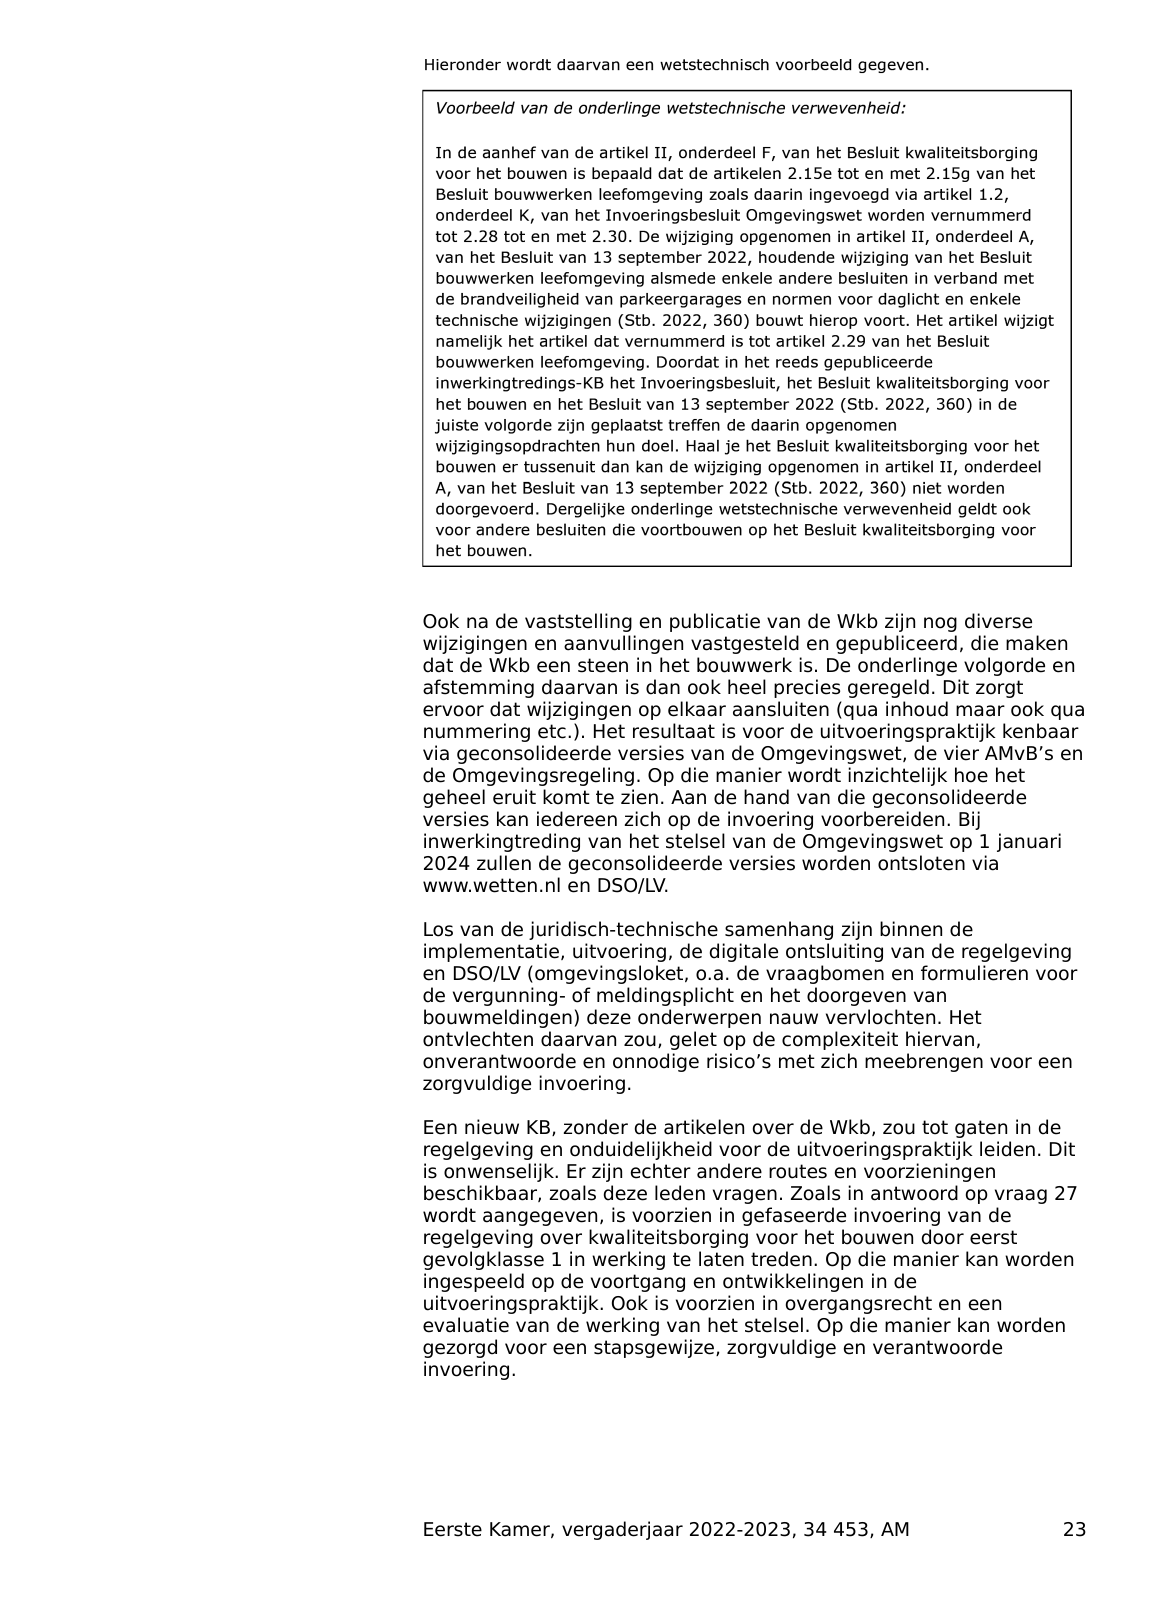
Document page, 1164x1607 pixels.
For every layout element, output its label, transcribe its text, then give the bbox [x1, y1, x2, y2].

text Ook na de vaststelling en publicatie van de Wkb zijn nog diverse wijzigingen en aanvullingen vastgesteld en gepubliceerd, die maken dat de Wkb een steen in het bouwwerk is. De onderlinge volgorde en afstemming daarvan is dan ook heel precies geregeld. Dit zorgt ervoor dat wijzigingen op elkaar aansluiten (qua inhoud maar ook qua nummering etc.). Het resultaat is voor de uitvoeringspraktijk kenbaar via geconsolideerde versies van de Omgevingswet, de vier AMvB’s en de Omgevingsregeling. Op die manier wordt inzichtelijk hoe het geheel eruit komt te zien. Aan de hand van die geconsolideerde versies kan iedereen zich op de invoering voorbereiden. Bij inwerkingtreding van het stelsel van de Omgevingswet op 1 januari 2024 zullen de geconsolideerde versies worden ontsloten via www.wetten.nl en DSO/LV. [422, 611, 1087, 897]
text Los van de juridisch-technische samenhang zijn binnen de implementatie, uitvoering, de digitale ontsluiting van de regelgeving en DSO/LV (omgevingsloket, o.a. de vraagbomen en formulieren voor de vergunning- of meldingsplicht en het doorgeven van bouwmeldingen) deze onderwerpen nauw vervlochten. Het ontvlechten daarvan zou, gelet op de complexiteit hiervan, onverantwoorde en onnodige risico’s met zich meebrengen voor een zorgvuldige invoering. [422, 919, 1087, 1095]
picture [422, 59, 1072, 567]
text Een nieuw KB, zonder de artikelen over de Wkb, zou tot gaten in de regelgeving en onduidelijkheid voor de uitvoeringspraktijk leiden. Dit is onwenselijk. Er zijn echter andere routes en voorzieningen beschikbaar, zoals deze leden vragen. Zoals in antwoord op vraag 27 wordt aangegeven, is voorzien in gefaseerde invoering van de regelgeving over kwaliteitsborging voor het bouwen door eerst gevolgklasse 1 in werking te laten treden. Op die manier kan worden ingespeeld op de voortgang en ontwikkelingen in de uitvoeringspraktijk. Ook is voorzien in overgangsrecht en een evaluatie van de werking van het stelsel. Op die manier kan worden gezorgd voor een stapsgewijze, zorgvuldige en verantwoorde invoering. [422, 1117, 1087, 1381]
